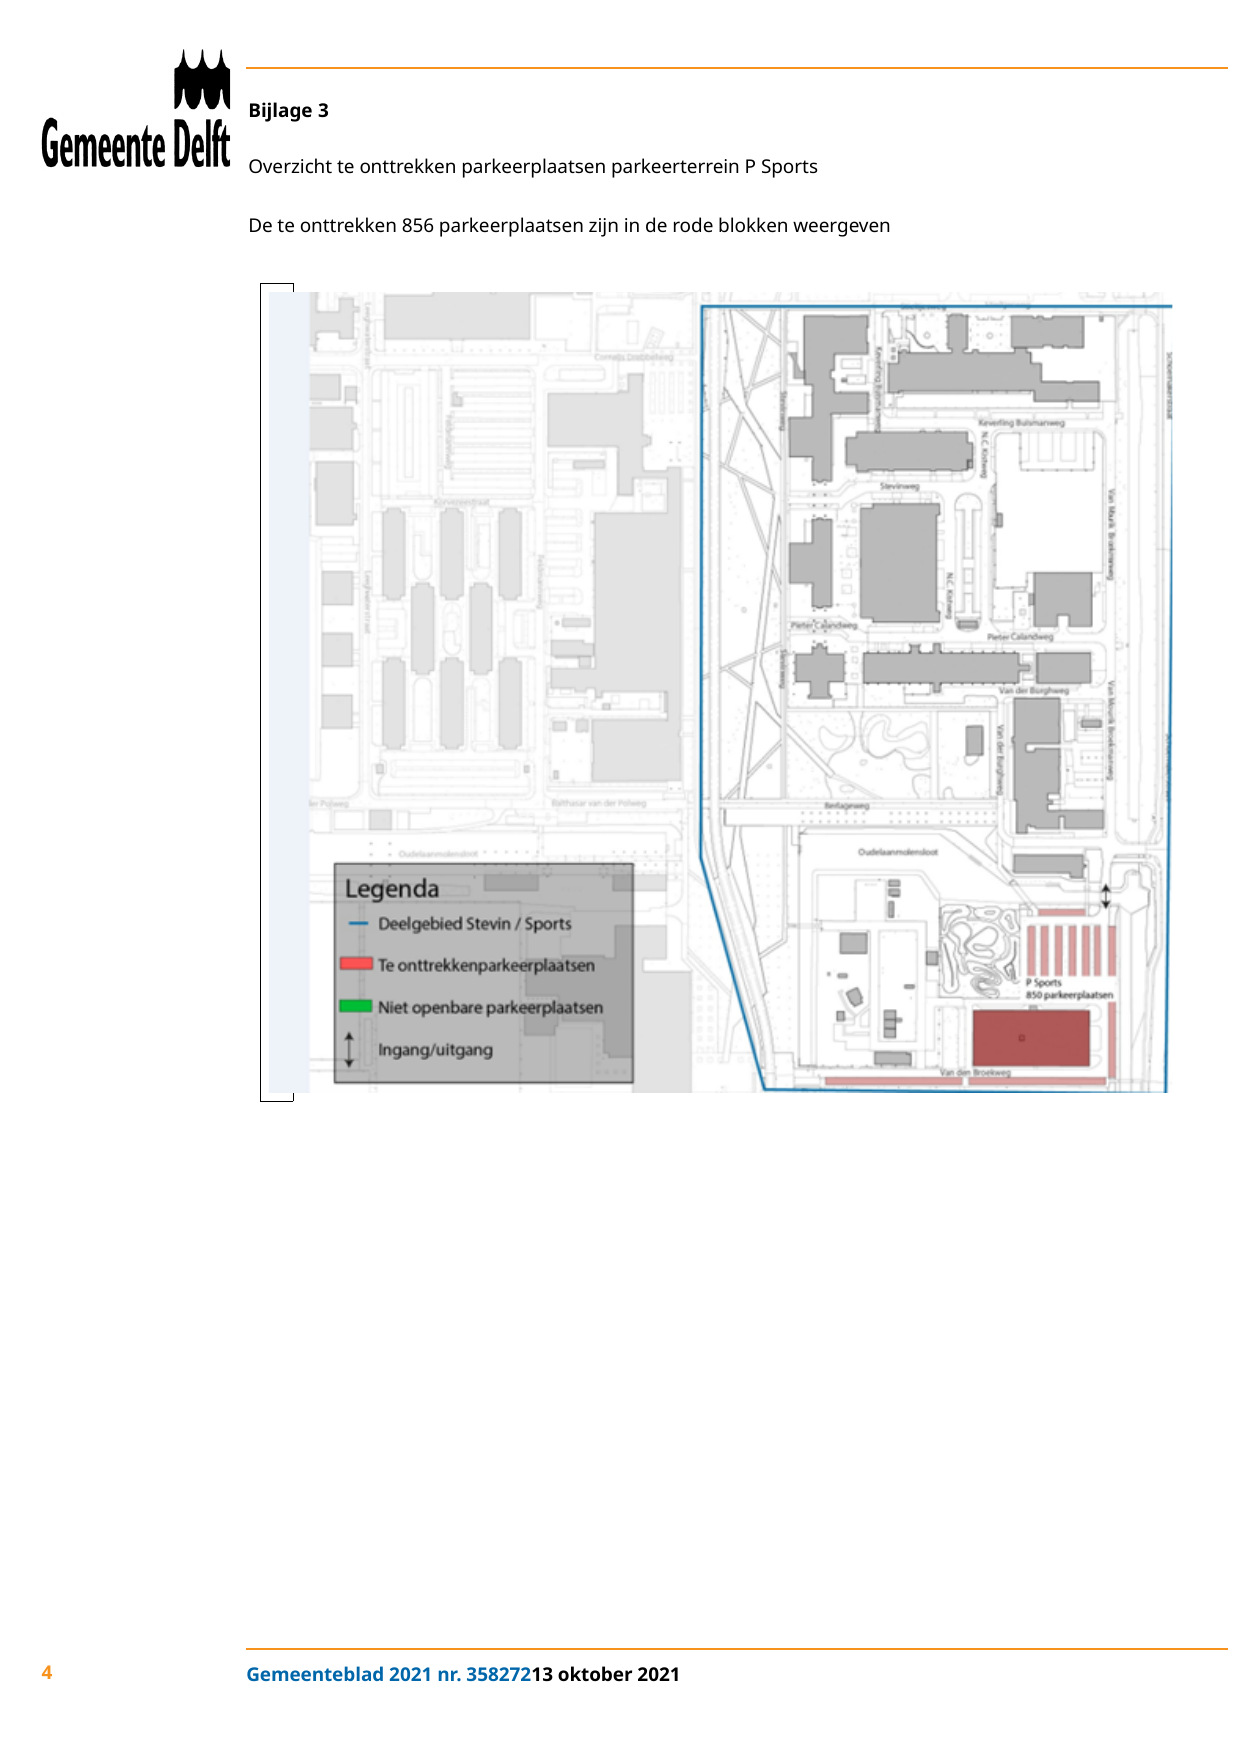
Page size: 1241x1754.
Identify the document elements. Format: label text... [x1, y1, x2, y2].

picture [268, 292, 1173, 1093]
text De te onttrekken 856 parkeerplaatsen zijn in de rode blokken weergeven [248, 212, 1152, 238]
text Bijlage 3 [248, 95, 1152, 123]
text Overzicht te onttrekken parkeerplaatsen parkeerterrein P Sports [248, 153, 1152, 179]
picture [41, 47, 231, 172]
